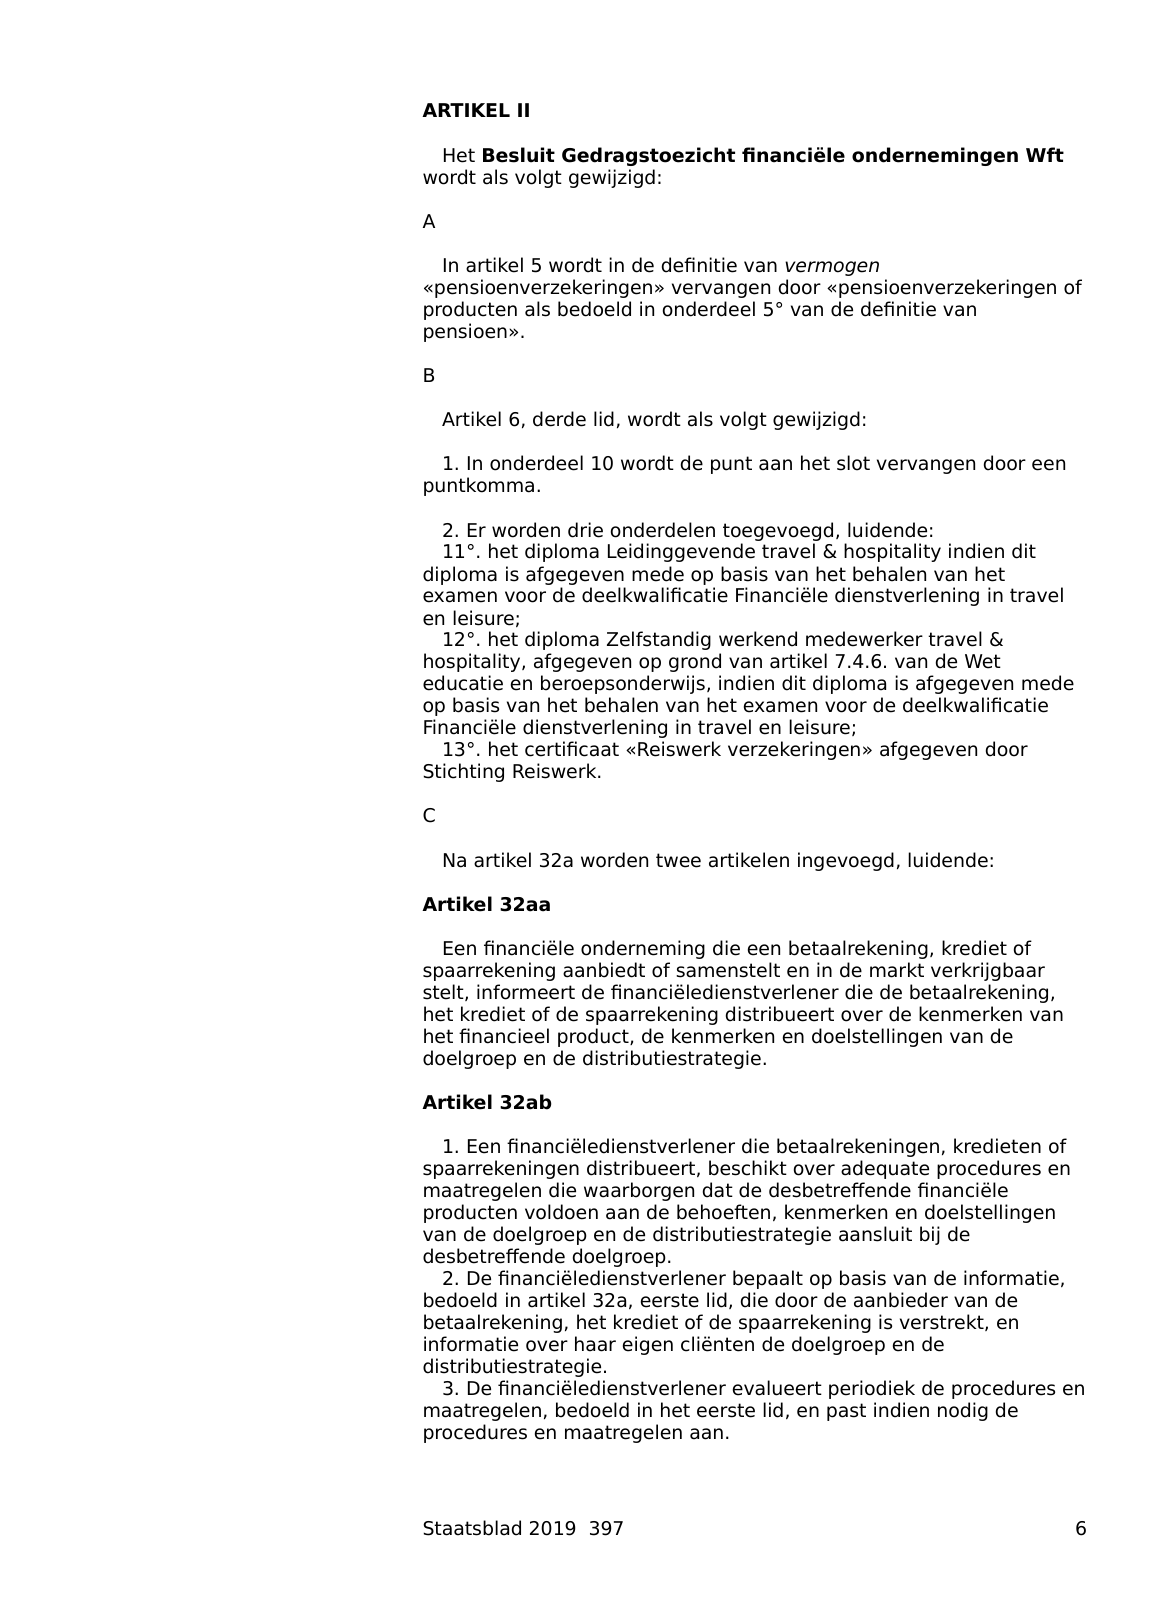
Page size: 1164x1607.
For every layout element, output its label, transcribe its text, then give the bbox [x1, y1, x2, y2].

text A [422, 211, 1087, 233]
text Een financiële onderneming die een betaalrekening, krediet of spaarrekening aanbiedt of samenstelt en in de markt verkrijgbaar stelt, informeert de financiëledienstverlener die de betaalrekening, het krediet of de spaarrekening distribueert over de kenmerken van het financieel product, de kenmerken en doelstellingen van de doelgroep en de distributiestrategie. [422, 938, 1087, 1070]
subtitle Artikel 32ab [422, 1092, 1087, 1114]
text 2. De financiëledienstverlener bepaalt op basis van de informatie, bedoeld in artikel 32a, eerste lid, die door de aanbieder van de betaalrekening, het krediet of de spaarrekening is verstrekt, en informatie over haar eigen cliënten de doelgroep en de distributiestrategie. [422, 1268, 1087, 1378]
text 2. Er worden drie onderdelen toegevoegd, luidende: [422, 519, 1087, 541]
text 1. In onderdeel 10 wordt de punt aan het slot vervangen door een puntkomma. [422, 453, 1087, 497]
text 13°. het certificaat «Reiswerk verzekeringen» afgegeven door Stichting Reiswerk. [422, 739, 1087, 783]
text 3. De financiëledienstverlener evalueert periodiek de procedures en maatregelen, bedoeld in het eerste lid, en past indien nodig de procedures en maatregelen aan. [422, 1378, 1087, 1444]
subtitle Artikel 32aa [422, 894, 1087, 916]
text B [422, 365, 1087, 387]
subtitle ARTIKEL II [422, 100, 1087, 122]
text 11°. het diploma Leidinggevende travel & hospitality indien dit diploma is afgegeven mede op basis van het behalen van het examen voor de deelkwalificatie Financiële dienstverlening in travel en leisure; [422, 541, 1087, 629]
text C [422, 805, 1087, 827]
text Na artikel 32a worden twee artikelen ingevoegd, luidende: [422, 849, 1087, 872]
text In artikel 5 wordt in de definitie van vermogen «pensioenverzekeringen» vervangen door «pensioenverzekeringen of producten als bedoeld in onderdeel 5° van de definitie van pensioen». [422, 255, 1087, 343]
text 1. Een financiëledienstverlener die betaalrekeningen, kredieten of spaarrekeningen distribueert, beschikt over adequate procedures en maatregelen die waarborgen dat de desbetreffende financiële producten voldoen aan de behoeften, kenmerken en doelstellingen van de doelgroep en de distributiestrategie aansluit bij de desbetreffende doelgroep. [422, 1136, 1087, 1268]
text Het Besluit Gedragstoezicht financiële ondernemingen Wft wordt als volgt gewijzigd: [422, 144, 1087, 188]
text 12°. het diploma Zelfstandig werkend medewerker travel & hospitality, afgegeven op grond van artikel 7.4.6. van de Wet educatie en beroepsonderwijs, indien dit diploma is afgegeven mede op basis van het behalen van het examen voor de deelkwalificatie Financiële dienstverlening in travel en leisure; [422, 629, 1087, 739]
text Artikel 6, derde lid, wordt als volgt gewijzigd: [422, 409, 1087, 431]
